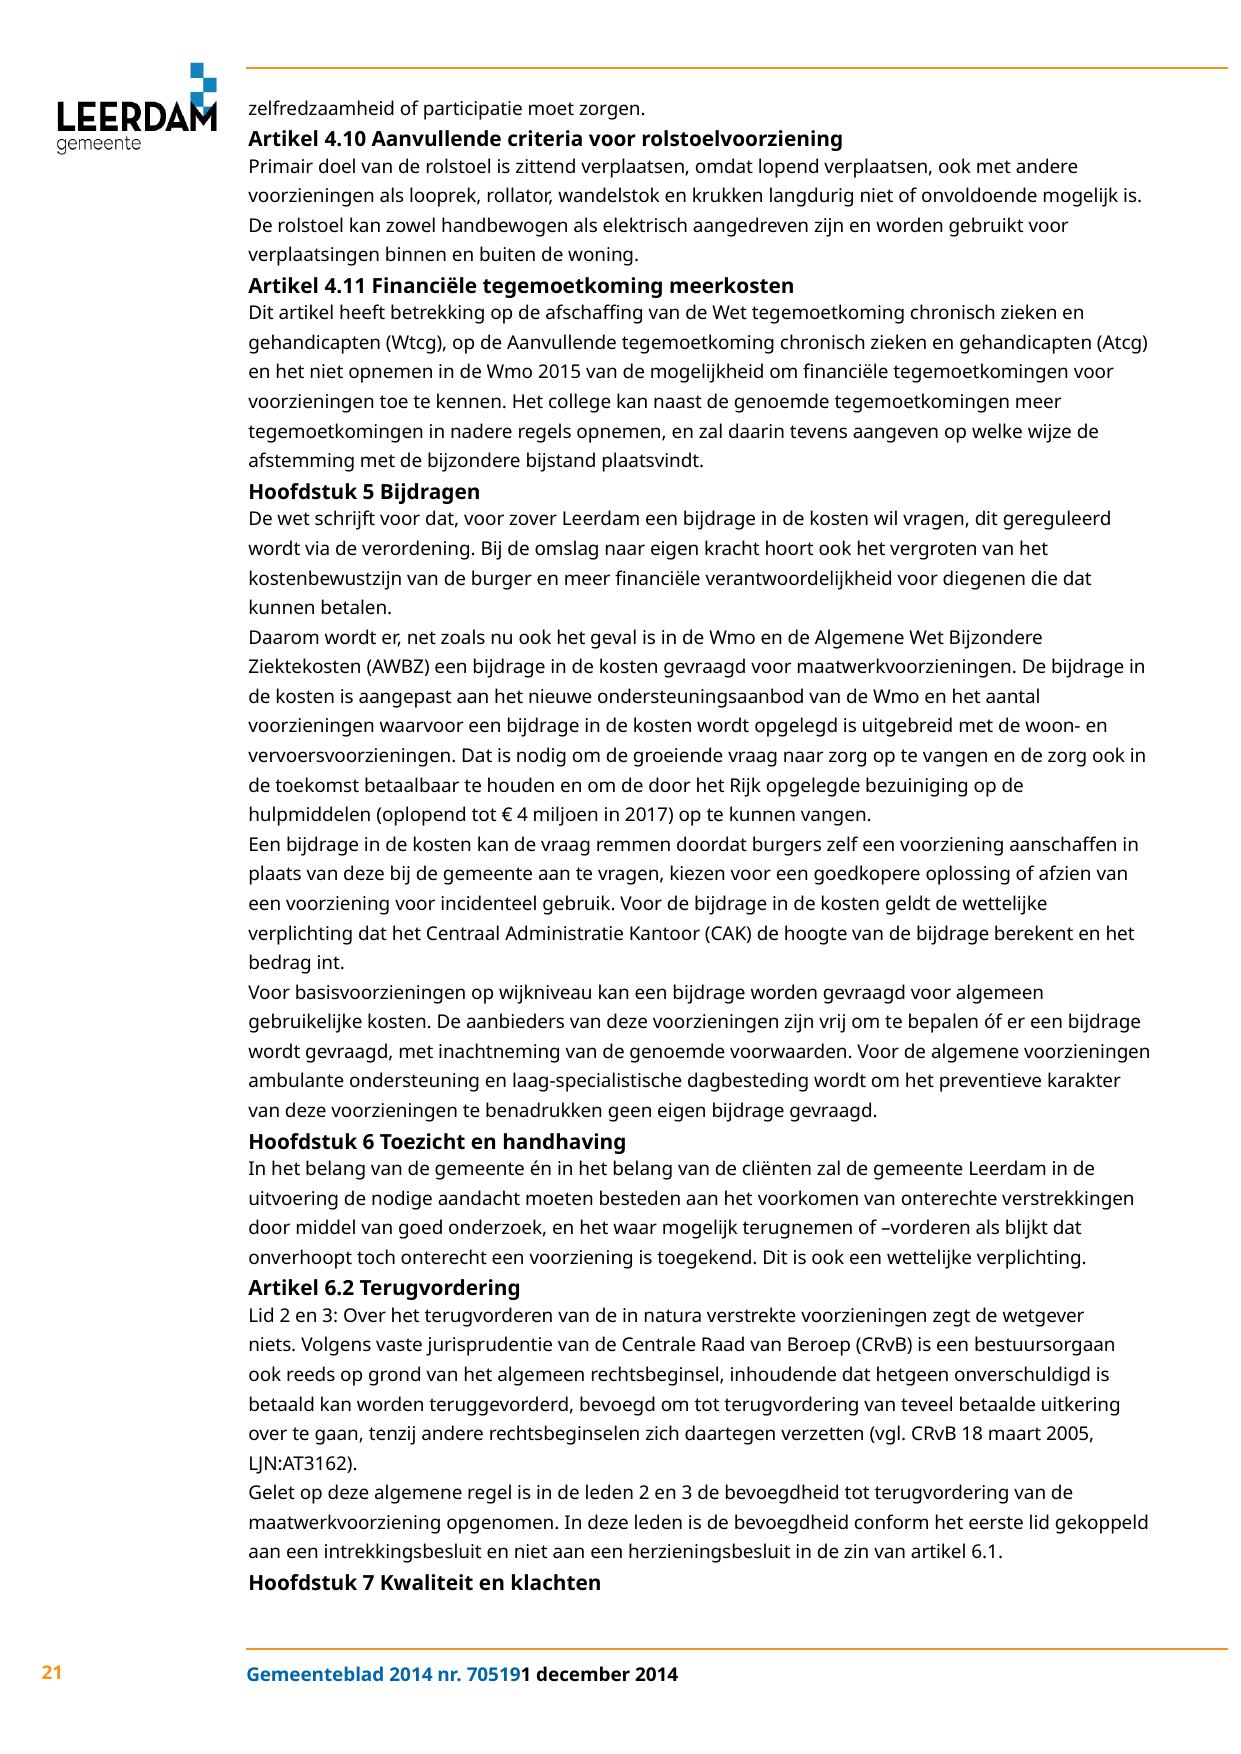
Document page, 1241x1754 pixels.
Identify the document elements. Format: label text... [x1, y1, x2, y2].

text In het belang van de gemeente én in het belang van de cliënten zal de gemeente Leerdam in de uitvoering de nodige aandacht moeten besteden aan het voorkomen van onterechte verstrekkingen door middel van goed onderzoek, en het waar mogelijk terugnemen of –vorderen als blijkt dat onverhoopt toch onterecht een voorziening is toegekend. Dit is ook een wettelijke verplichting. [248, 1155, 1152, 1270]
text Hoofdstuk 6 Toezicht en handhaving [248, 1127, 1152, 1155]
text Dit artikel heeft betrekking op de afschaffing van de Wet tegemoetkoming chronisch zieken en gehandicapten (Wtcg), op de Aanvullende tegemoetkoming chronisch zieken en gehandicapten (Atcg) en het niet opnemen in de Wmo 2015 van de mogelijkheid om financiële tegemoetkomingen voor voorzieningen toe te kennen. Het college kan naast de genoemde tegemoetkomingen meer tegemoetkomingen in nadere regels opnemen, en zal daarin tevens aangeven op welke wijze de afstemming met de bijzondere bijstand plaatsvindt. [248, 299, 1152, 473]
text Hoofdstuk 7 Kwaliteit en klachten [248, 1568, 1152, 1597]
text Artikel 4.11 Financiële tegemoetkoming meerkosten [248, 271, 1152, 299]
text Voor basisvoorzieningen op wijkniveau kan een bijdrage worden gevraagd voor algemeen gebruikelijke kosten. De aanbieders van deze voorzieningen zijn vrij om te bepalen óf er een bijdrage wordt gevraagd, met inachtneming van de genoemde voorwaarden. Voor de algemene voorzieningen ambulante ondersteuning en laag-specialistische dagbesteding wordt om het preventieve karakter van deze voorzieningen te benadrukken geen eigen bijdrage gevraagd. [248, 979, 1152, 1123]
text Een bijdrage in de kosten kan de vraag remmen doordat burgers zelf een voorziening aanschaffen in plaats van deze bij de gemeente aan te vragen, kiezen voor een goedkopere oplossing of afzien van een voorziening voor incidenteel gebruik. Voor de bijdrage in de kosten geldt de wettelijke verplichting dat het Centraal Administratie Kantoor (CAK) de hoogte van de bijdrage berekent en het bedrag int. [248, 831, 1152, 975]
text Hoofdstuk 5 Bijdragen [248, 477, 1152, 506]
text Lid 2 en 3: Over het terugvorderen van de in natura verstrekte voorzieningen zegt de wetgever niets. Volgens vaste jurisprudentie van de Centrale Raad van Beroep (CRvB) is een bestuursorgaan ook reeds op grond van het algemeen rechtsbeginsel, inhoudende dat hetgeen onverschuldigd is betaald kan worden teruggevorderd, bevoegd om tot terugvordering van teveel betaalde uitkering over te gaan, tenzij andere rechtsbeginselen zich daartegen verzetten (vgl. CRvB 18 maart 2005, LJN:AT3162). [248, 1302, 1152, 1476]
text Daarom wordt er, net zoals nu ook het geval is in de Wmo en de Algemene Wet Bijzondere Ziektekosten (AWBZ) een bijdrage in de kosten gevraagd voor maatwerkvoorzieningen. De bijdrage in de kosten is aangepast aan het nieuwe ondersteuningsaanbod van de Wmo en het aantal voorzieningen waarvoor een bijdrage in de kosten wordt opgelegd is uitgebreid met de woon- en vervoersvoorzieningen. Dat is nodig om de groeiende vraag naar zorg op te vangen en de zorg ook in de toekomst betaalbaar te houden en om de door het Rijk opgelegde bezuiniging op de hulpmiddelen (oplopend tot € 4 miljoen in 2017) op te kunnen vangen. [248, 624, 1152, 827]
text Artikel 6.2 Terugvordering [248, 1273, 1152, 1302]
text Gelet op deze algemene regel is in de leden 2 en 3 de bevoegdheid tot terugvordering van de maatwerkvoorziening opgenomen. In deze leden is de bevoegdheid conform het eerste lid gekoppeld aan een intrekkingsbesluit en niet aan een herzieningsbesluit in de zin van artikel 6.1. [248, 1479, 1152, 1564]
text De wet schrijft voor dat, voor zover Leerdam een bijdrage in de kosten wil vragen, dit gereguleerd wordt via de verordening. Bij de omslag naar eigen kracht hoort ook het vergroten van het kostenbewustzijn van de burger en meer financiële verantwoordelijkheid voor diegenen die dat kunnen betalen. [248, 506, 1152, 620]
picture [41, 47, 231, 172]
text Primair doel van de rolstoel is zittend verplaatsen, omdat lopend verplaatsen, ook met andere voorzieningen als looprek, rollator, wandelstok en krukken langdurig niet of onvoldoende mogelijk is. De rolstoel kan zowel handbewogen als elektrisch aangedreven zijn en worden gebruikt voor verplaatsingen binnen en buiten de woning. [248, 153, 1152, 267]
text zelfredzaamheid of participatie moet zorgen. [248, 95, 1152, 121]
text Artikel 4.10 Aanvullende criteria voor rolstoelvoorziening [248, 124, 1152, 153]
